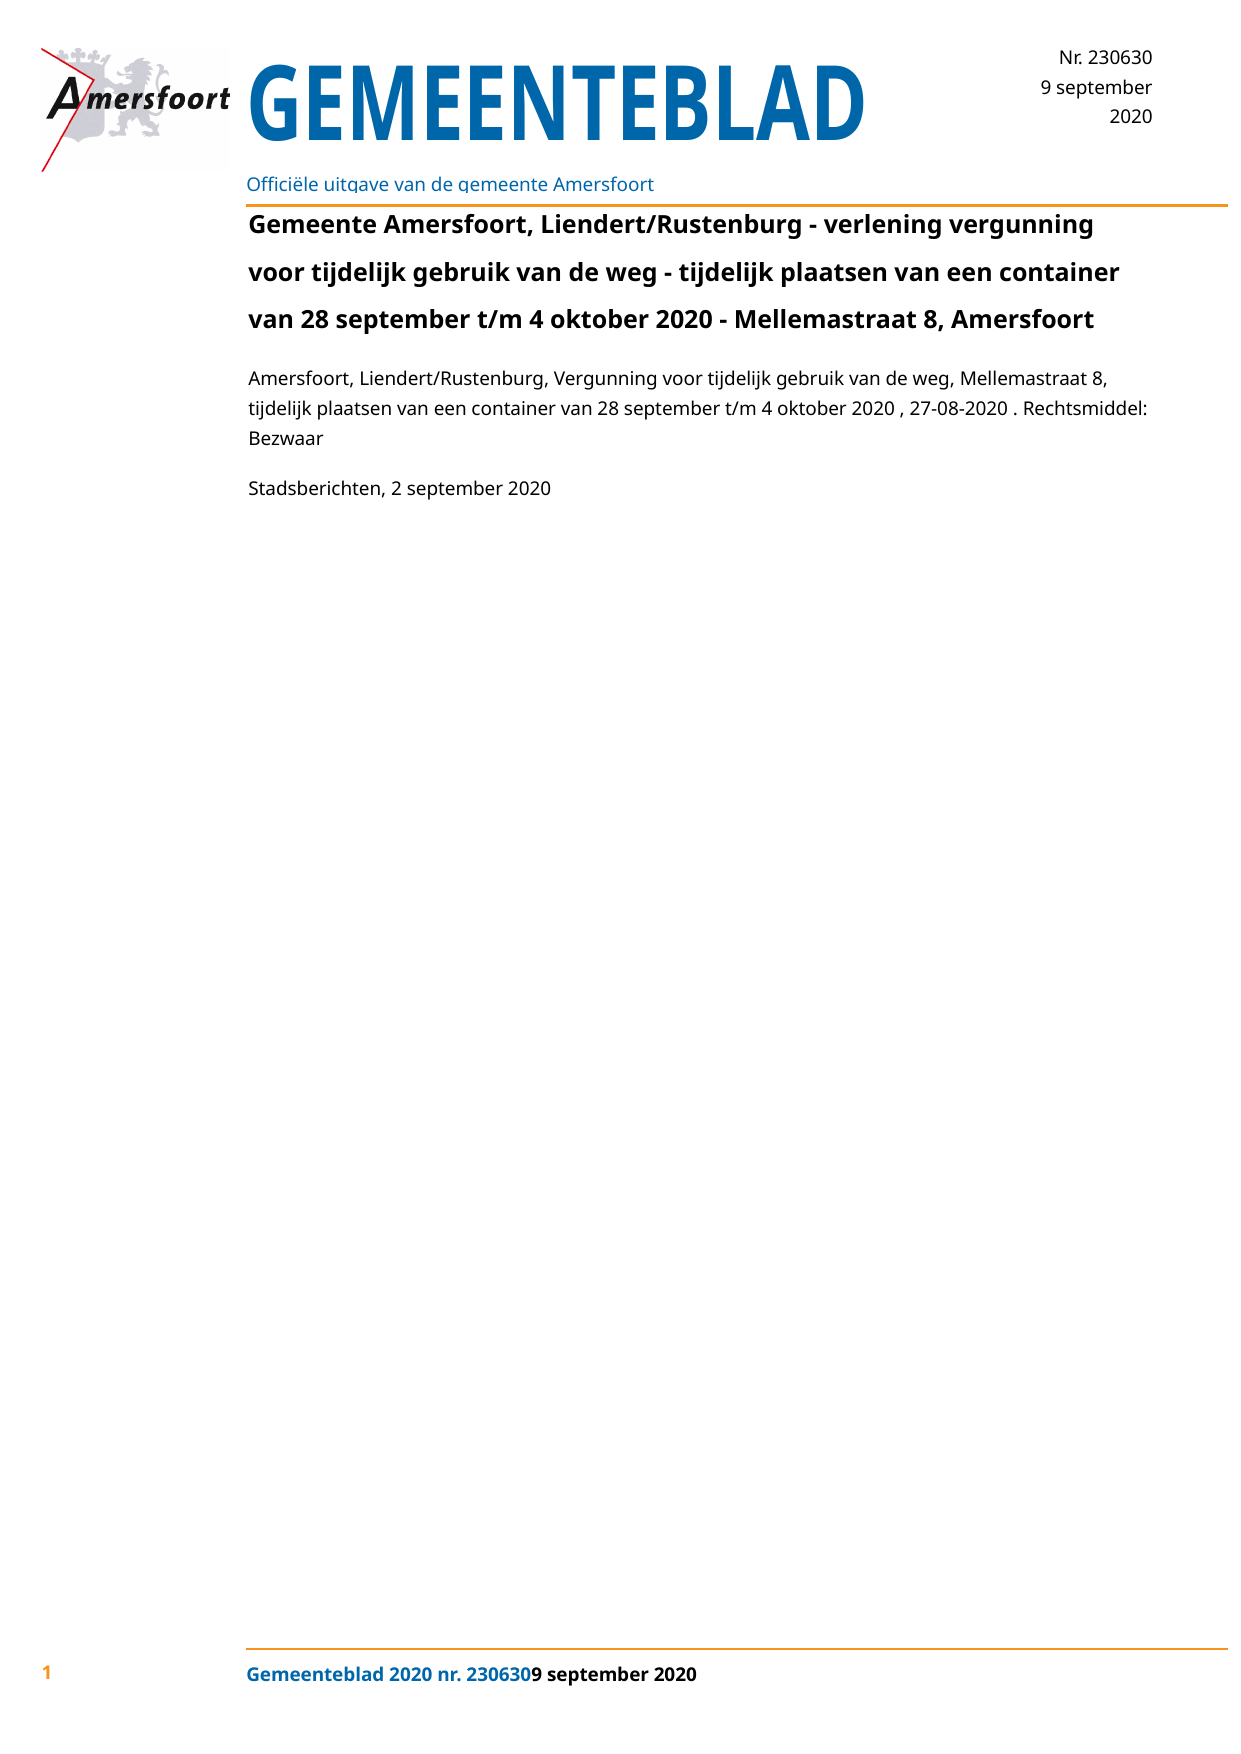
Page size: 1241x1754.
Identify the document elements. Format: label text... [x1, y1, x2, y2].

text Amersfoort, Liendert/Rustenburg, Vergunning voor tijdelijk gebruik van de weg, Mellemastraat 8, tijdelijk plaatsen van een container van 28 september t/m 4 oktober 2020 , 27-08-2020 . Rechtsmiddel: Bezwaar [248, 366, 1152, 450]
text Gemeente Amersfoort, Liendert/Rustenburg - verlening vergunning voor tijdelijk gebruik van de weg - tijdelijk plaatsen van een container van 28 september t/m 4 oktober 2020 - Mellemastraat 8, Amersfoort [248, 207, 1152, 336]
text Stadsberichten, 2 september 2020 [248, 475, 1152, 501]
picture [41, 47, 231, 172]
